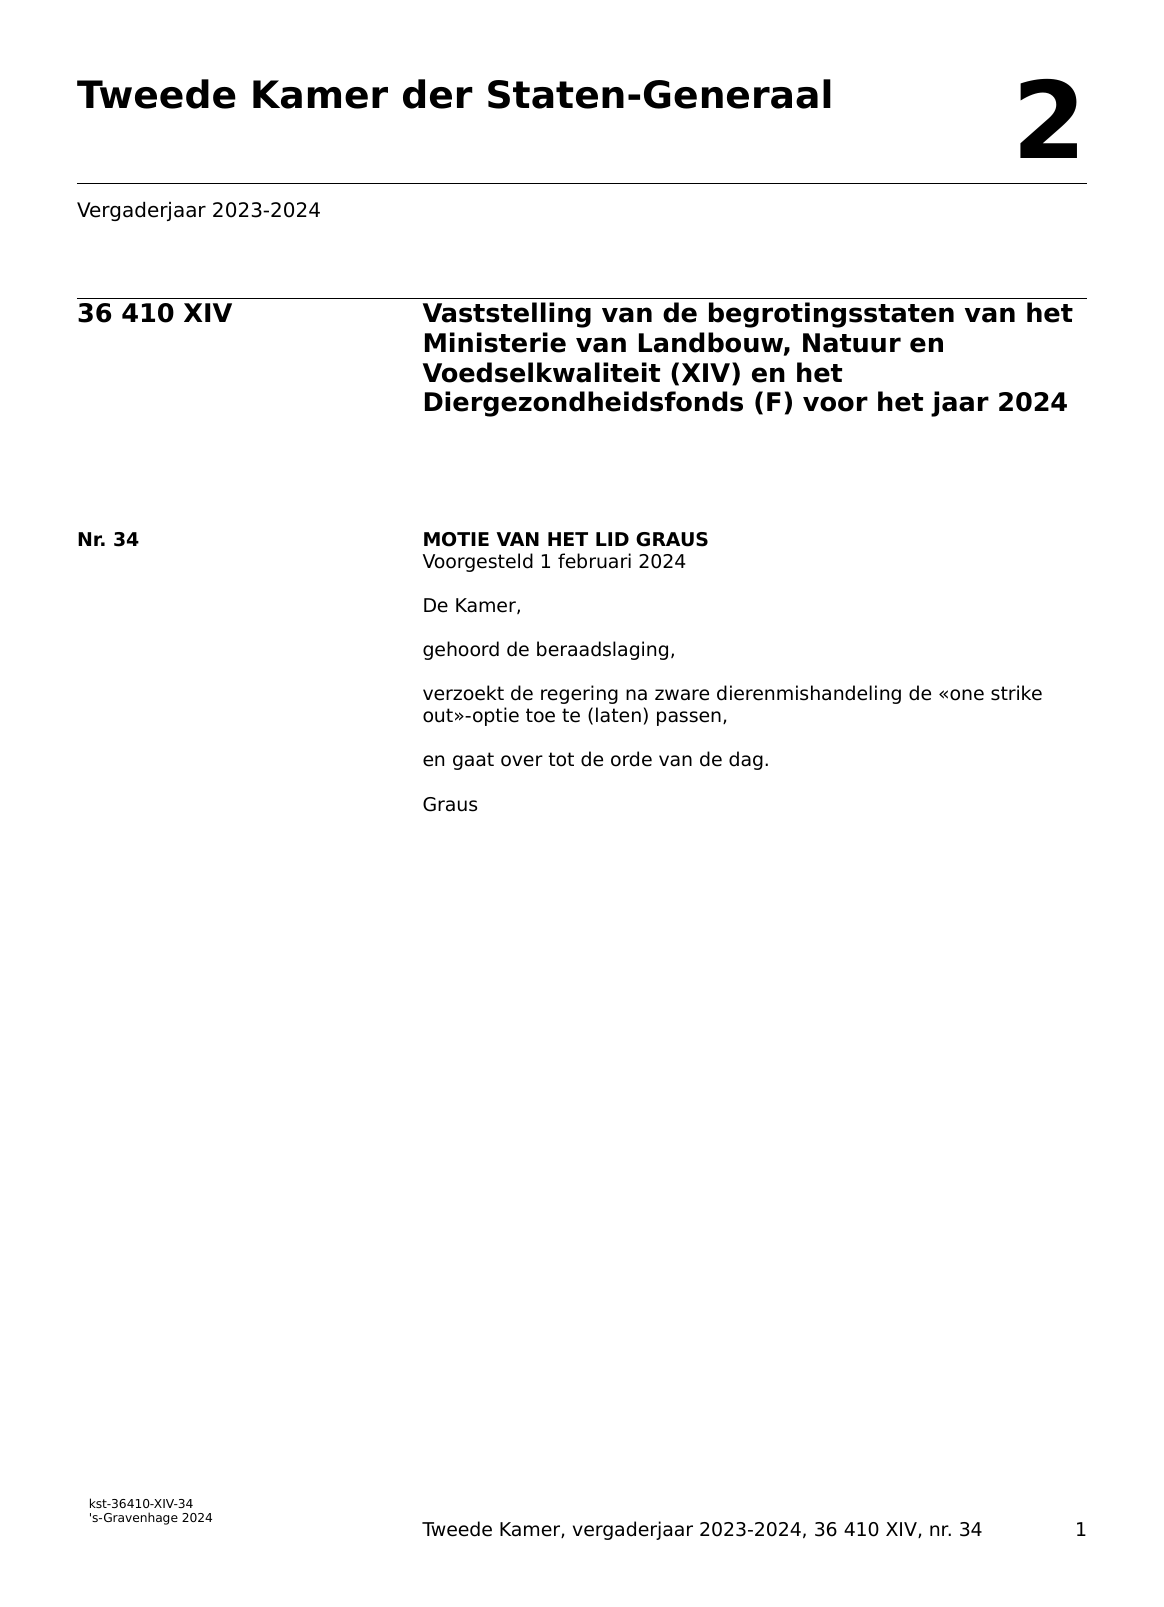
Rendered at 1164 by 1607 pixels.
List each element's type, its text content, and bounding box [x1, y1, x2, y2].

text verzoekt de regering na zware dierenmishandeling de «one strike out»-optie toe te (laten) passen, [422, 683, 1087, 727]
table_header 2 [886, 59, 1087, 183]
text De Kamer, [422, 595, 1087, 617]
text en gaat over tot de orde van de dag. [422, 749, 1087, 771]
table_cell Vergaderjaar 2023-2024 [77, 184, 1087, 298]
text Graus [422, 793, 1087, 816]
text gehoord de beraadslaging, [422, 639, 1087, 661]
subtitle 36 410 XIV Vaststelling van de begrotingsstaten van het Ministerie van Landbouw, Natuur en Voedselkwaliteit (XIV) en het Diergezondheidsfonds (F) voor het jaar 2024 [77, 299, 1087, 418]
subtitle Nr. 34 MOTIE VAN HET LID GRAUS [77, 529, 1087, 551]
text kst-36410-XIV-34 [88, 1497, 323, 1511]
table_header Tweede Kamer der Staten-Generaal [77, 59, 886, 183]
text 's-Gravenhage 2024 [88, 1511, 323, 1525]
text Voorgesteld 1 februari 2024 [422, 551, 1087, 573]
